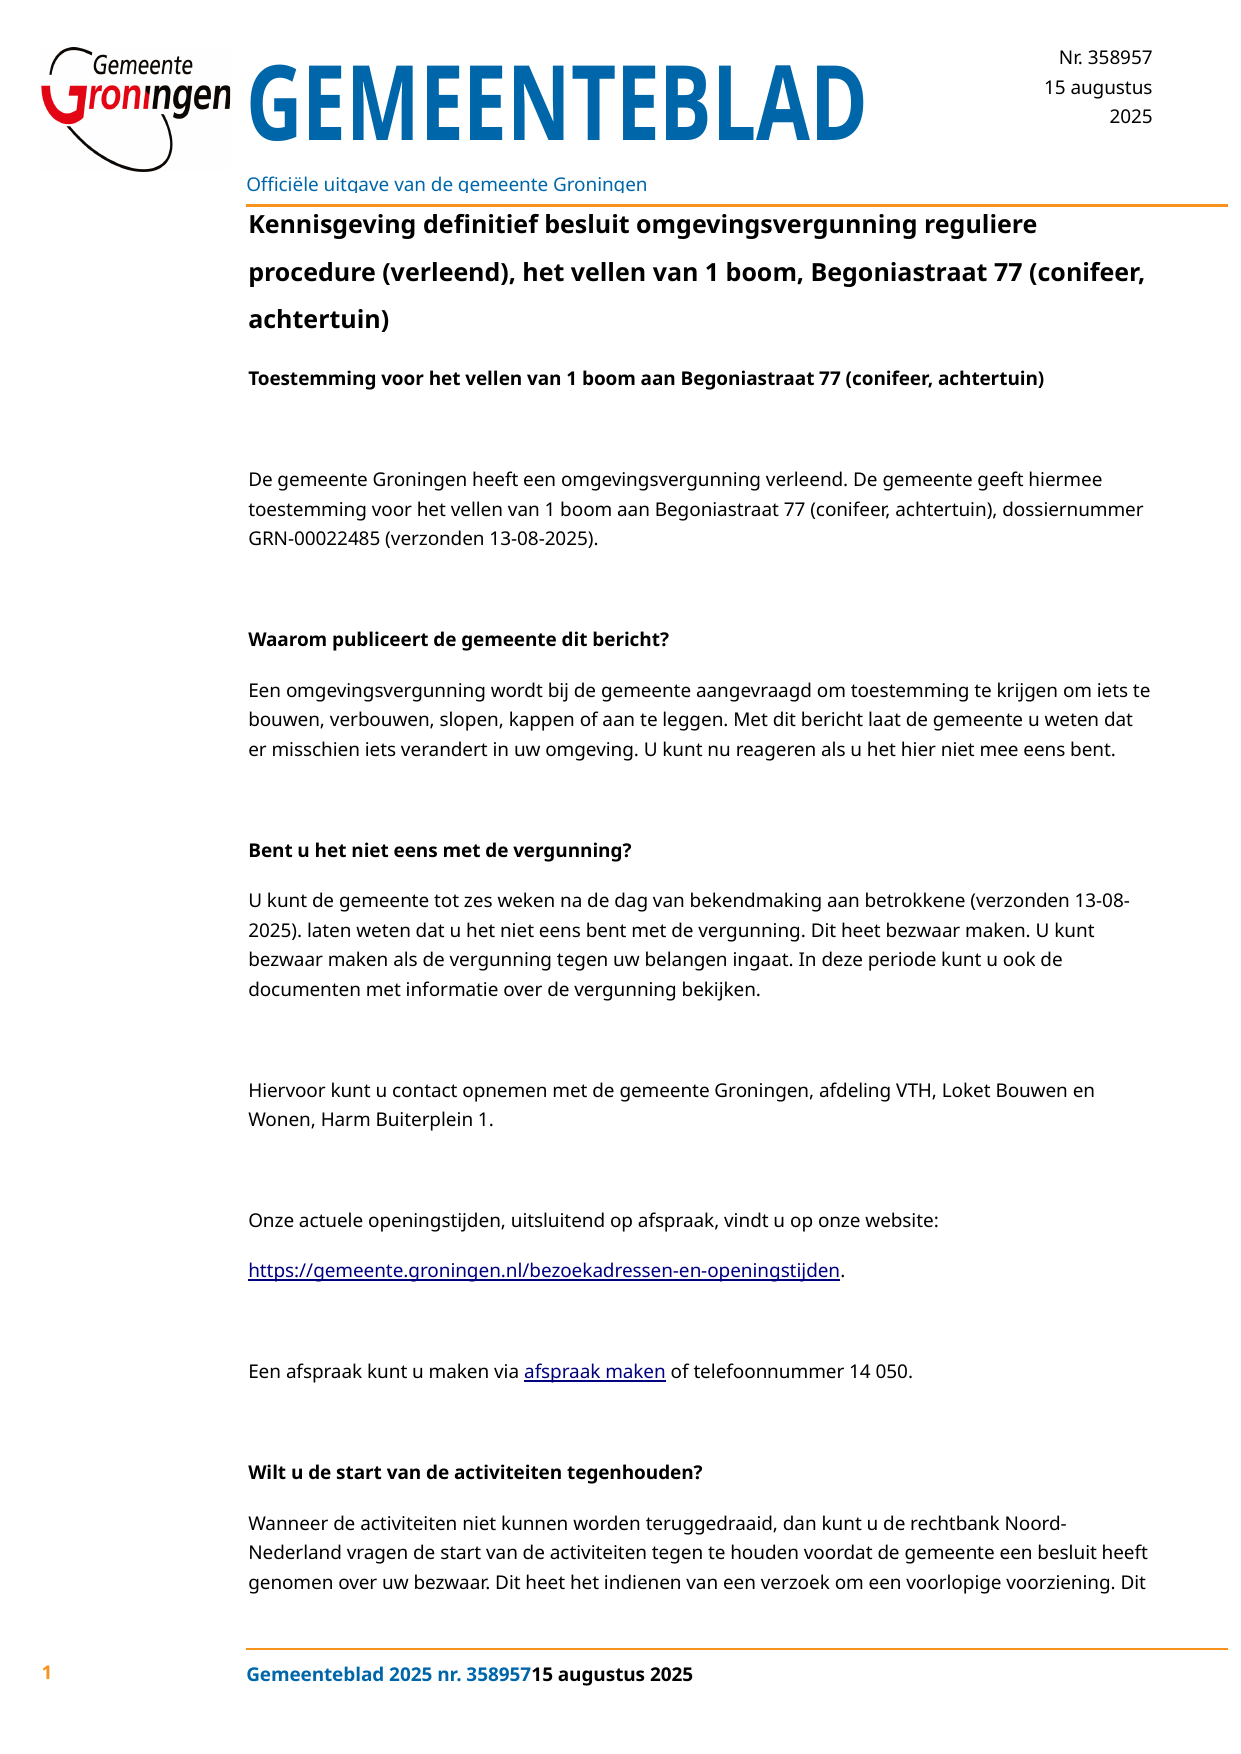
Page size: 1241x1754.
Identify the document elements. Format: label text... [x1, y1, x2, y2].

text De gemeente Groningen heeft een omgevingsvergunning verleend. De gemeente geeft hiermee toestemming voor het vellen van 1 boom aan Begoniastraat 77 (conifeer, achtertuin), dossiernummer GRN-00022485 (verzonden 13-08-2025). [248, 466, 1152, 551]
text Waarom publiceert de gemeente dit bericht? [248, 626, 1152, 652]
text Bent u het niet eens met de vergunning? [248, 837, 1152, 862]
text Onze actuele openingstijden, uitsluitend op afspraak, vindt u op onze website: [248, 1207, 1152, 1233]
text Toestemming voor het vellen van 1 boom aan Begoniastraat 77 (conifeer, achtertuin) [248, 366, 1152, 391]
text Hiervoor kunt u contact opnemen met de gemeente Groningen, afdeling VTH, Loket Bouwen en Wonen, Harm Buiterplein 1. [248, 1077, 1152, 1132]
text U kunt de gemeente tot zes weken na de dag van bekendmaking aan betrokkene (verzonden 13-08-2025). laten weten dat u het niet eens bent met de vergunning. Dit heet bezwaar maken. U kunt bezwaar maken als de vergunning tegen uw belangen ingaat. In deze periode kunt u ook de documenten met informatie over de vergunning bekijken. [248, 887, 1152, 1002]
text https://gemeente.groningen.nl/bezoekadressen-en-openingstijden. [248, 1258, 1152, 1283]
text Wilt u de start van de activiteiten tegenhouden? [248, 1459, 1152, 1485]
text Kennisgeving definitief besluit omgevingsvergunning reguliere procedure (verleend), het vellen van 1 boom, Begoniastraat 77 (conifeer, achtertuin) [248, 207, 1152, 336]
text Wanneer de activiteiten niet kunnen worden teruggedraaid, dan kunt u de rechtbank Noord-Nederland vragen de start van de activiteiten tegen te houden voordat de gemeente een besluit heeft genomen over uw bezwaar. Dit heet het indienen van een verzoek om een voorlopige voorziening. Dit [248, 1510, 1152, 1594]
text Een afspraak kunt u maken via afspraak maken of telefoonnummer 14 050. [248, 1358, 1152, 1384]
text Een omgevingsvergunning wordt bij de gemeente aangevraagd om toestemming te krijgen om iets te bouwen, verbouwen, slopen, kappen of aan te leggen. Met dit bericht laat de gemeente u weten dat er misschien iets verandert in uw omgeving. U kunt nu reageren als u het hier niet mee eens bent. [248, 677, 1152, 762]
picture [41, 47, 231, 172]
